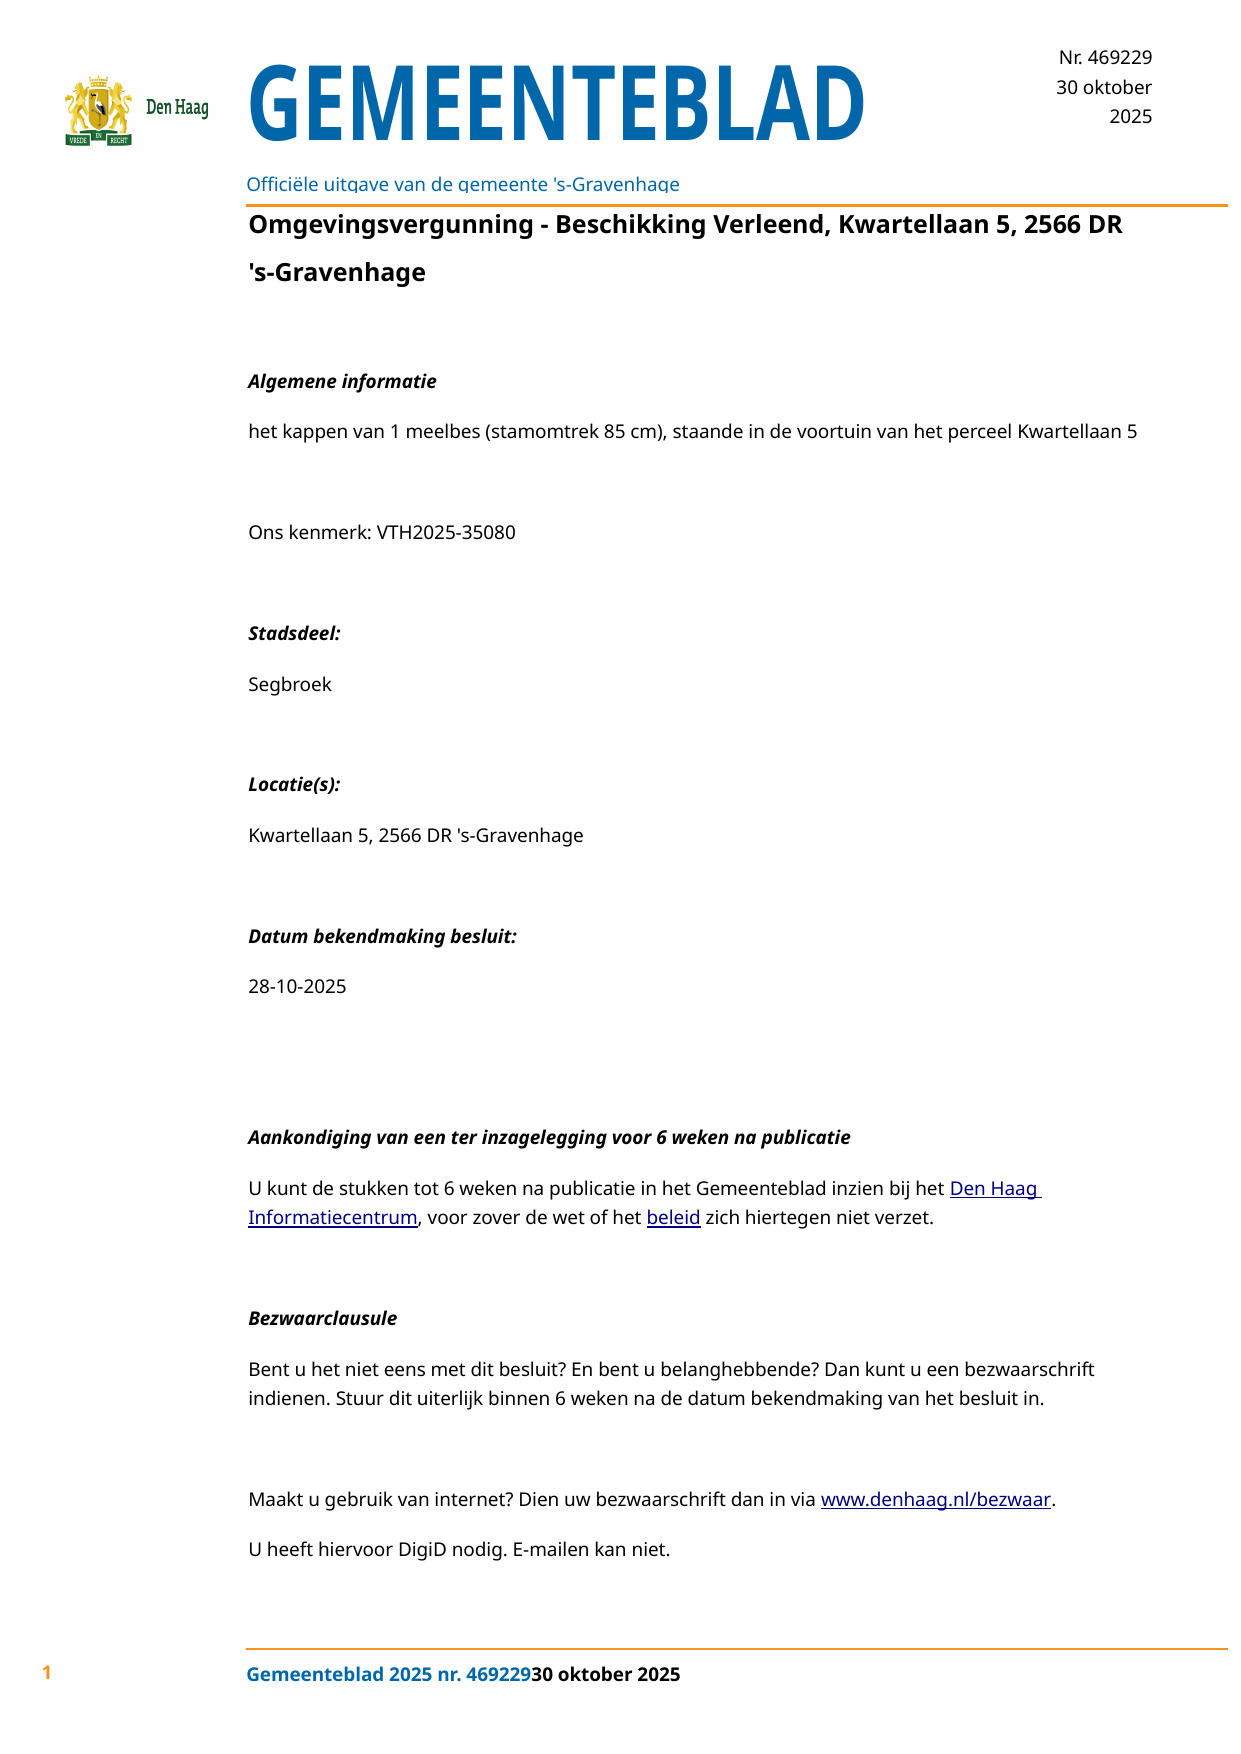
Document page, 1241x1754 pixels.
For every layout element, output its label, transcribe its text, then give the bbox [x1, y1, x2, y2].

text U kunt de stukken tot 6 weken na publicatie in het Gemeenteblad inzien bij het Den Haag Informatiecentrum, voor zover de wet of het beleid zich hiertegen niet verzet. [248, 1175, 1152, 1230]
picture [41, 47, 231, 172]
text Datum bekendmaking besluit: [248, 923, 1152, 949]
text Kwartellaan 5, 2566 DR 's-Gravenhage [248, 822, 1152, 848]
text Algemene informatie [248, 368, 1152, 394]
text Maakt u gebruik van internet? Dien uw bezwaarschrift dan in via www.denhaag.nl/bezwaar. [248, 1486, 1152, 1512]
text U heeft hiervoor DigiD nodig. E-mailen kan niet. [248, 1537, 1152, 1562]
text Omgevingsvergunning - Beschikking Verleend, Kwartellaan 5, 2566 DR 's-Gravenhage [248, 207, 1152, 288]
text Locatie(s): [248, 772, 1152, 797]
text Bezwaarclausule [248, 1305, 1152, 1331]
text Segbroek [248, 671, 1152, 697]
text Aankondiging van een ter inzagelegging voor 6 weken na publicatie [248, 1124, 1152, 1150]
text Ons kenmerk: VTH2025-35080 [248, 519, 1152, 545]
text 28-10-2025 [248, 973, 1152, 999]
text Bent u het niet eens met dit besluit? En bent u belanghebbende? Dan kunt u een bezwaarschrift indienen. Stuur dit uiterlijk binnen 6 weken na de datum bekendmaking van het besluit in. [248, 1356, 1152, 1411]
text het kappen van 1 meelbes (stamomtrek 85 cm), staande in de voortuin van het perceel Kwartellaan 5 [248, 419, 1152, 444]
text Stadsdeel: [248, 620, 1152, 646]
